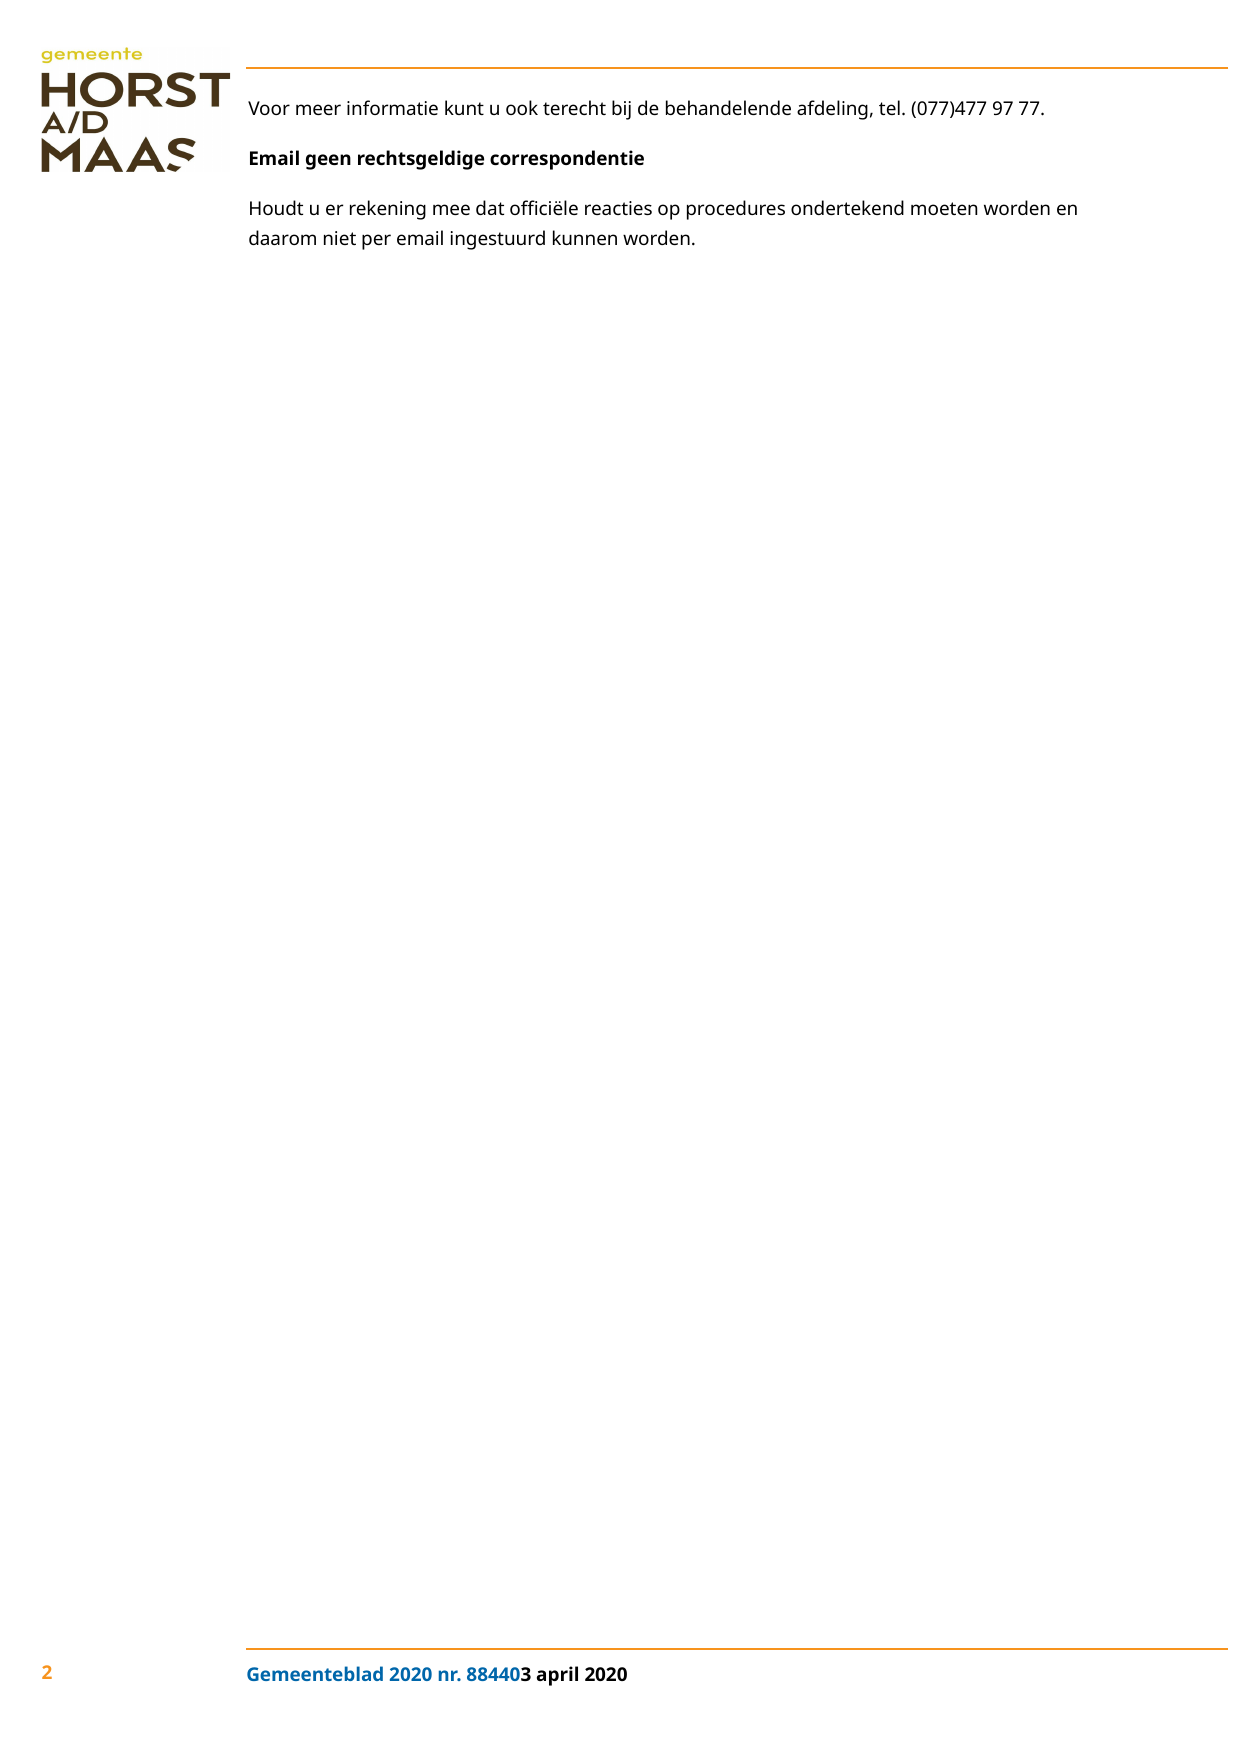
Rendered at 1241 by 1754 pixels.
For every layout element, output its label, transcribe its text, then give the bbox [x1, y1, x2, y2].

text Email geen rechtsgeldige correspondentie [248, 145, 1152, 171]
text Houdt u er rekening mee dat officiële reacties op procedures ondertekend moeten worden en daarom niet per email ingestuurd kunnen worden. [248, 196, 1152, 251]
text Voor meer informatie kunt u ook terecht bij de behandelende afdeling, tel. (077)477 97 77. [248, 95, 1152, 121]
picture [41, 47, 231, 172]
